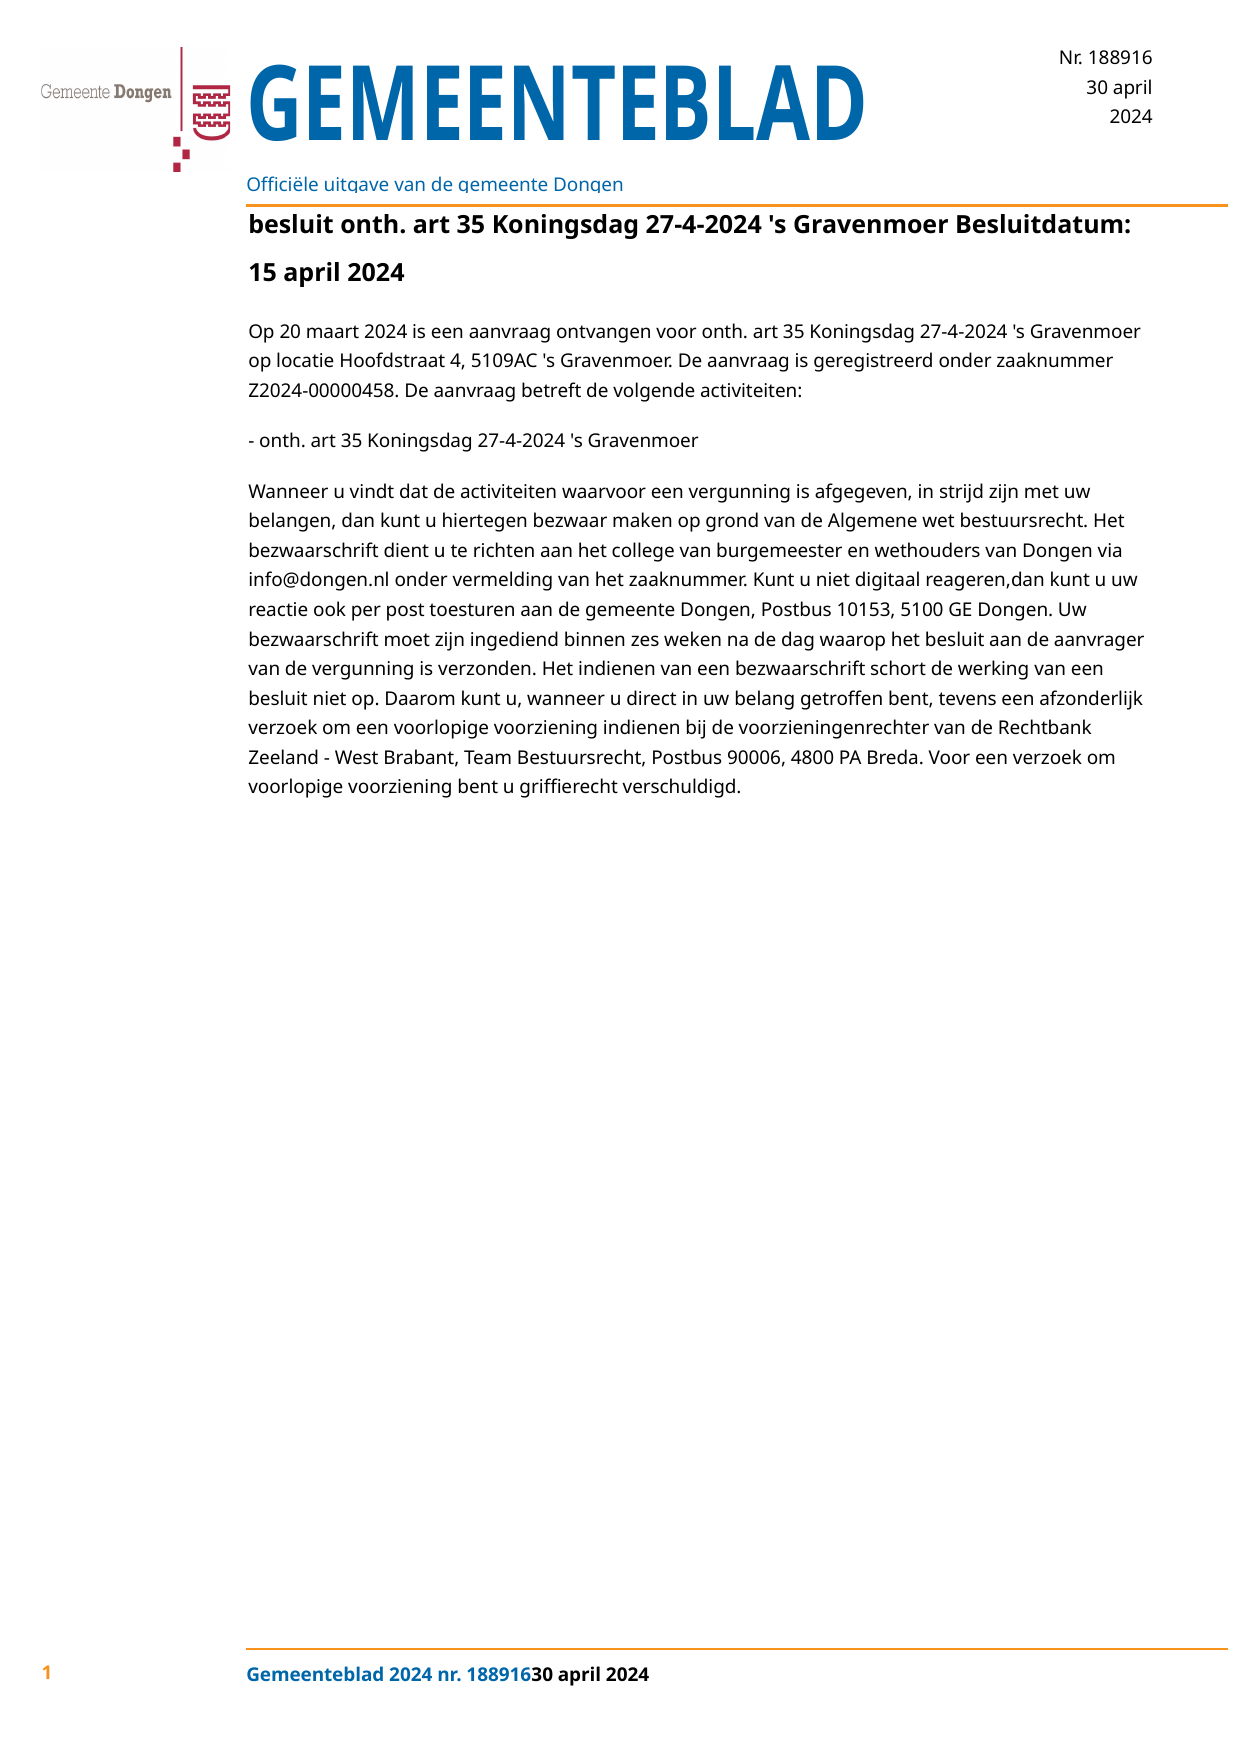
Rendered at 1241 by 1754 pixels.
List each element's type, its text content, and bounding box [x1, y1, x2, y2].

text - onth. art 35 Koningsdag 27-4-2024 's Gravenmoer [248, 427, 1152, 453]
picture [41, 47, 231, 172]
text besluit onth. art 35 Koningsdag 27-4-2024 's Gravenmoer Besluitdatum: 15 april 2024 [248, 207, 1152, 288]
text Op 20 maart 2024 is een aanvraag ontvangen voor onth. art 35 Koningsdag 27-4-2024 's Gravenmoer op locatie Hoofdstraat 4, 5109AC 's Gravenmoer. De aanvraag is geregistreerd onder zaaknummer Z2024-00000458. De aanvraag betreft de volgende activiteiten: [248, 318, 1152, 403]
text Wanneer u vindt dat de activiteiten waarvoor een vergunning is afgegeven, in strijd zijn met uw belangen, dan kunt u hiertegen bezwaar maken op grond van de Algemene wet bestuursrecht. Het bezwaarschrift dient u te richten aan het college van burgemeester en wethouders van Dongen via info@dongen.nl onder vermelding van het zaaknummer. Kunt u niet digitaal reageren,dan kunt u uw reactie ook per post toesturen aan de gemeente Dongen, Postbus 10153, 5100 GE Dongen. Uw bezwaarschrift moet zijn ingediend binnen zes weken na de dag waarop het besluit aan de aanvrager van de vergunning is verzonden. Het indienen van een bezwaarschrift schort de werking van een besluit niet op. Daarom kunt u, wanneer u direct in uw belang getroffen bent, tevens een afzonderlijk verzoek om een voorlopige voorziening indienen bij de voorzieningenrechter van de Rechtbank Zeeland - West Brabant, Team Bestuursrecht, Postbus 90006, 4800 PA Breda. Voor een verzoek om voorlopige voorziening bent u griffierecht verschuldigd. [248, 478, 1152, 799]
